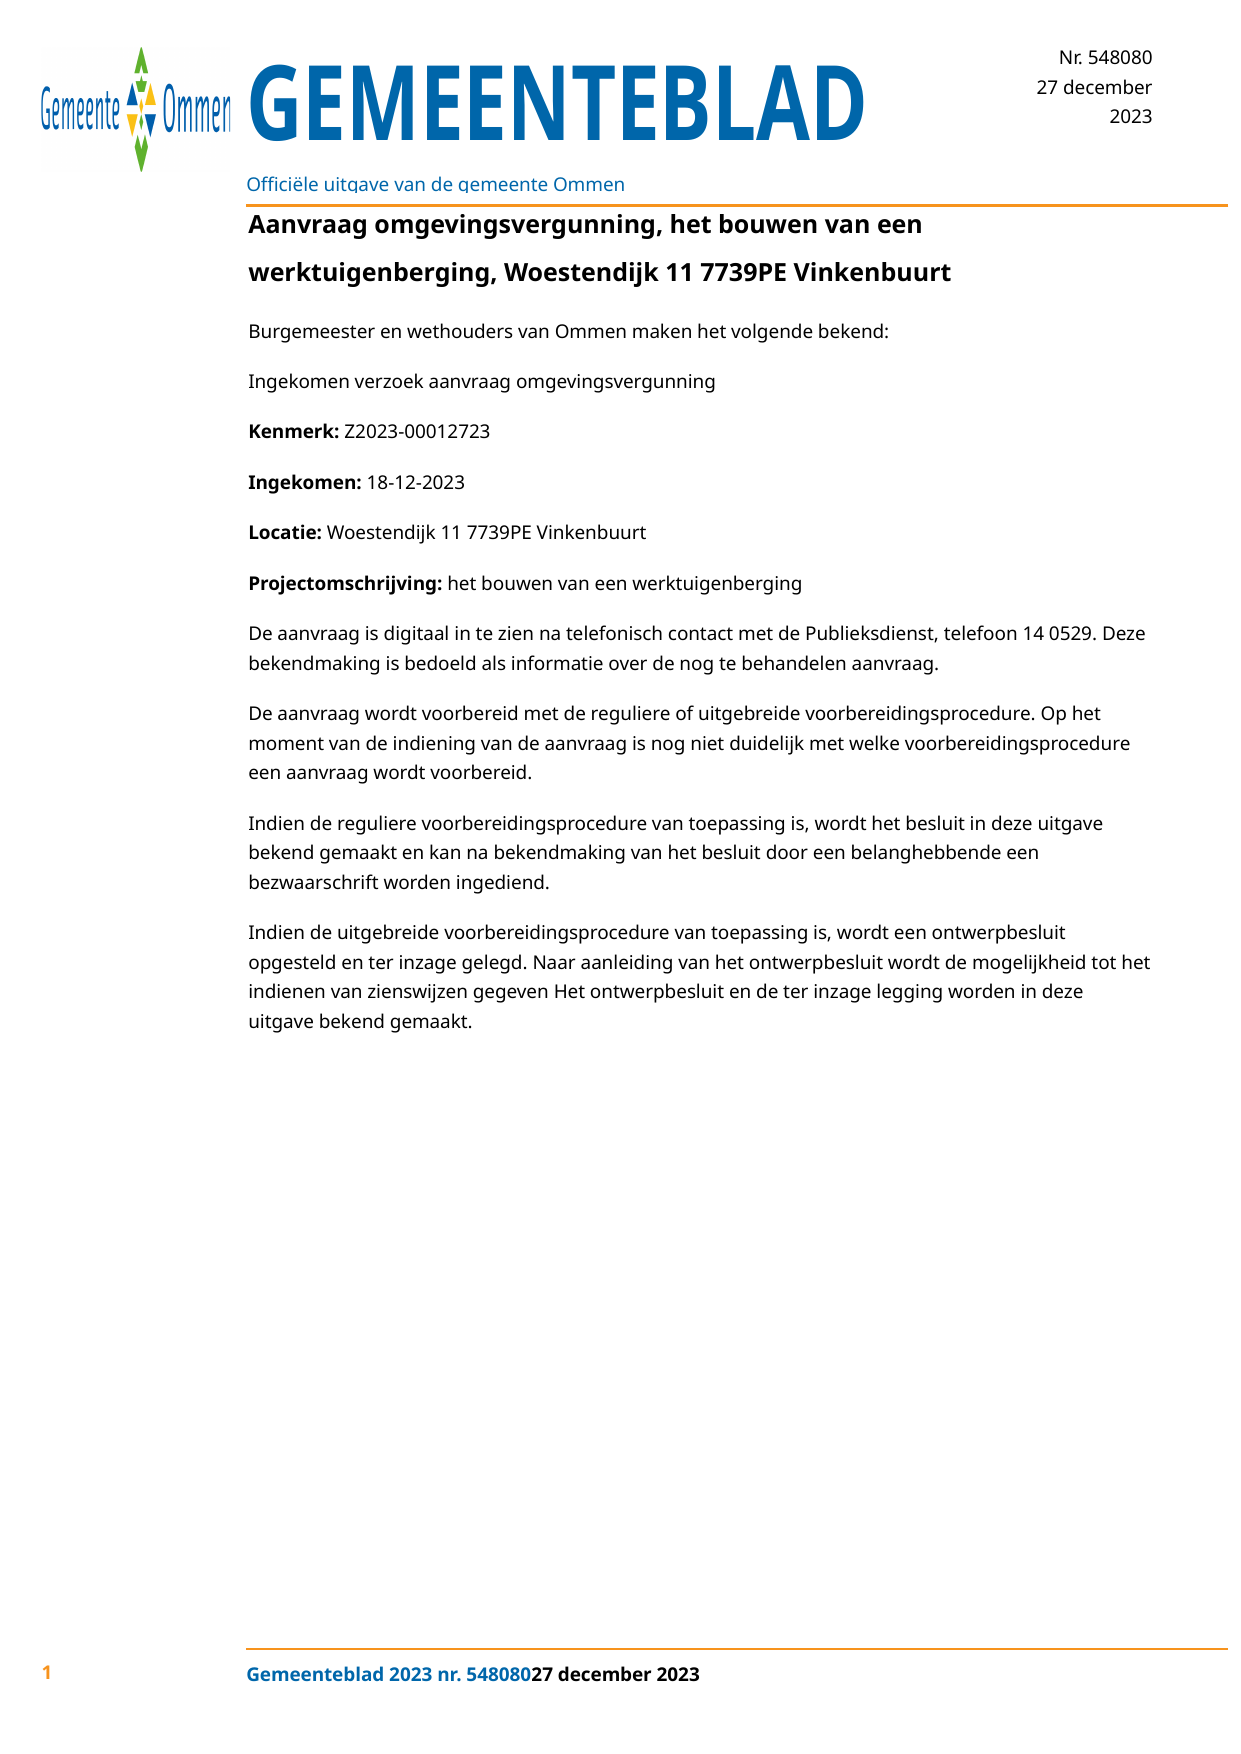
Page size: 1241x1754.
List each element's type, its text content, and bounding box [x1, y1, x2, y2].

text De aanvraag wordt voorbereid met de reguliere of uitgebreide voorbereidingsprocedure. Op het moment van de indiening van de aanvraag is nog niet duidelijk met welke voorbereidingsprocedure een aanvraag wordt voorbereid. [248, 700, 1152, 785]
text Ingekomen: 18-12-2023 [248, 469, 1152, 495]
text Burgemeester en wethouders van Ommen maken het volgende bekend: [248, 318, 1152, 344]
text Locatie: Woestendijk 11 7739PE Vinkenbuurt [248, 519, 1152, 545]
picture [41, 47, 231, 172]
text Ingekomen verzoek aanvraag omgevingsvergunning [248, 368, 1152, 394]
text Aanvraag omgevingsvergunning, het bouwen van een werktuigenberging, Woestendijk 11 7739PE Vinkenbuurt [248, 207, 1152, 288]
text De aanvraag is digitaal in te zien na telefonisch contact met de Publieksdienst, telefoon 14 0529. Deze bekendmaking is bedoeld als informatie over de nog te behandelen aanvraag. [248, 620, 1152, 676]
text Indien de uitgebreide voorbereidingsprocedure van toepassing is, wordt een ontwerpbesluit opgesteld en ter inzage gelegd. Naar aanleiding van het ontwerpbesluit wordt de mogelijkheid tot het indienen van zienswijzen gegeven Het ontwerpbesluit en de ter inzage legging worden in deze uitgave bekend gemaakt. [248, 919, 1152, 1034]
text Indien de reguliere voorbereidingsprocedure van toepassing is, wordt het besluit in deze uitgave bekend gemaakt en kan na bekendmaking van het besluit door een belanghebbende een bezwaarschrift worden ingediend. [248, 810, 1152, 895]
text Projectomschrijving: het bouwen van een werktuigenberging [248, 570, 1152, 596]
text Kenmerk: Z2023-00012723 [248, 419, 1152, 444]
